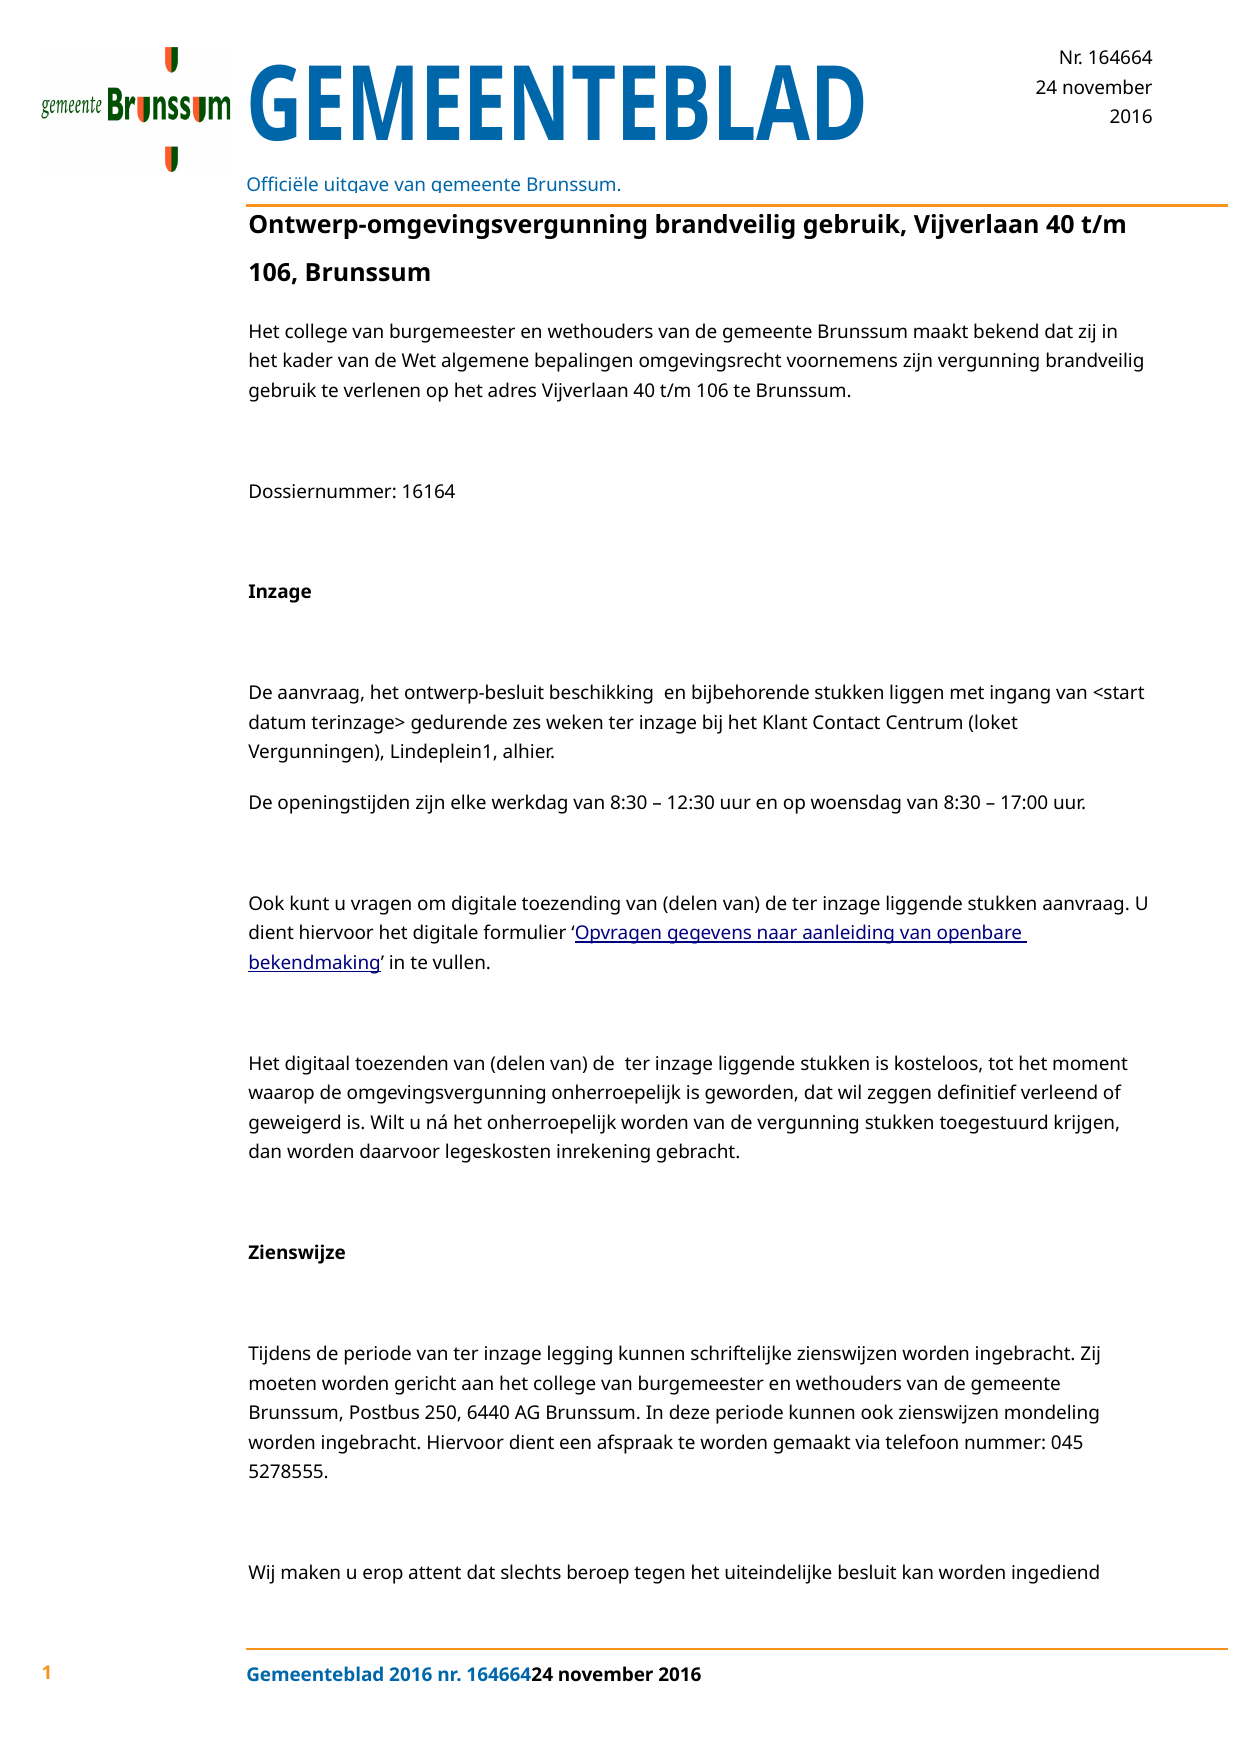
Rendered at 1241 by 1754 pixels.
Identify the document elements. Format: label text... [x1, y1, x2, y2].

text Wij maken u erop attent dat slechts beroep tegen het uiteindelijke besluit kan worden ingediend [248, 1559, 1152, 1585]
text De aanvraag, het ontwerp-besluit beschikking en bijbehorende stukken liggen met ingang van <start datum terinzage> gedurende zes weken ter inzage bij het Klant Contact Centrum (loket Vergunningen), Lindeplein1, alhier. [248, 679, 1152, 764]
text Het digitaal toezenden van (delen van) de ter inzage liggende stukken is kosteloos, tot het moment waarop de omgevingsvergunning onherroepelijk is geworden, dat wil zeggen definitief verleend of geweigerd is. Wilt u ná het onherroepelijk worden van de vergunning stukken toegestuurd krijgen, dan worden daarvoor legeskosten inrekening gebracht. [248, 1050, 1152, 1164]
text Ook kunt u vragen om digitale toezending van (delen van) de ter inzage liggende stukken aanvraag. U dient hiervoor het digitale formulier ‘Opvragen gegevens naar aanleiding van openbare bekendmaking’ in te vullen. [248, 890, 1152, 975]
text Het college van burgemeester en wethouders van de gemeente Brunssum maakt bekend dat zij in het kader van de Wet algemene bepalingen omgevingsrecht voornemens zijn vergunning brandveilig gebruik te verlenen op het adres Vijverlaan 40 t/m 106 te Brunssum. [248, 318, 1152, 403]
text Ontwerp-omgevingsvergunning brandveilig gebruik, Vijverlaan 40 t/m 106, Brunssum [248, 207, 1152, 288]
text De openingstijden zijn elke werkdag van 8:30 – 12:30 uur en op woensdag van 8:30 – 17:00 uur. [248, 789, 1152, 815]
text Zienswijze [248, 1239, 1152, 1265]
text Inzage [248, 579, 1152, 604]
text Dossiernummer: 16164 [248, 478, 1152, 504]
picture [41, 47, 231, 172]
text Tijdens de periode van ter inzage legging kunnen schriftelijke zienswijzen worden ingebracht. Zij moeten worden gericht aan het college van burgemeester en wethouders van de gemeente Brunssum, Postbus 250, 6440 AG Brunssum. In deze periode kunnen ook zienswijzen mondeling worden ingebracht. Hiervoor dient een afspraak te worden gemaakt via telefoon nummer: 045 5278555. [248, 1340, 1152, 1484]
